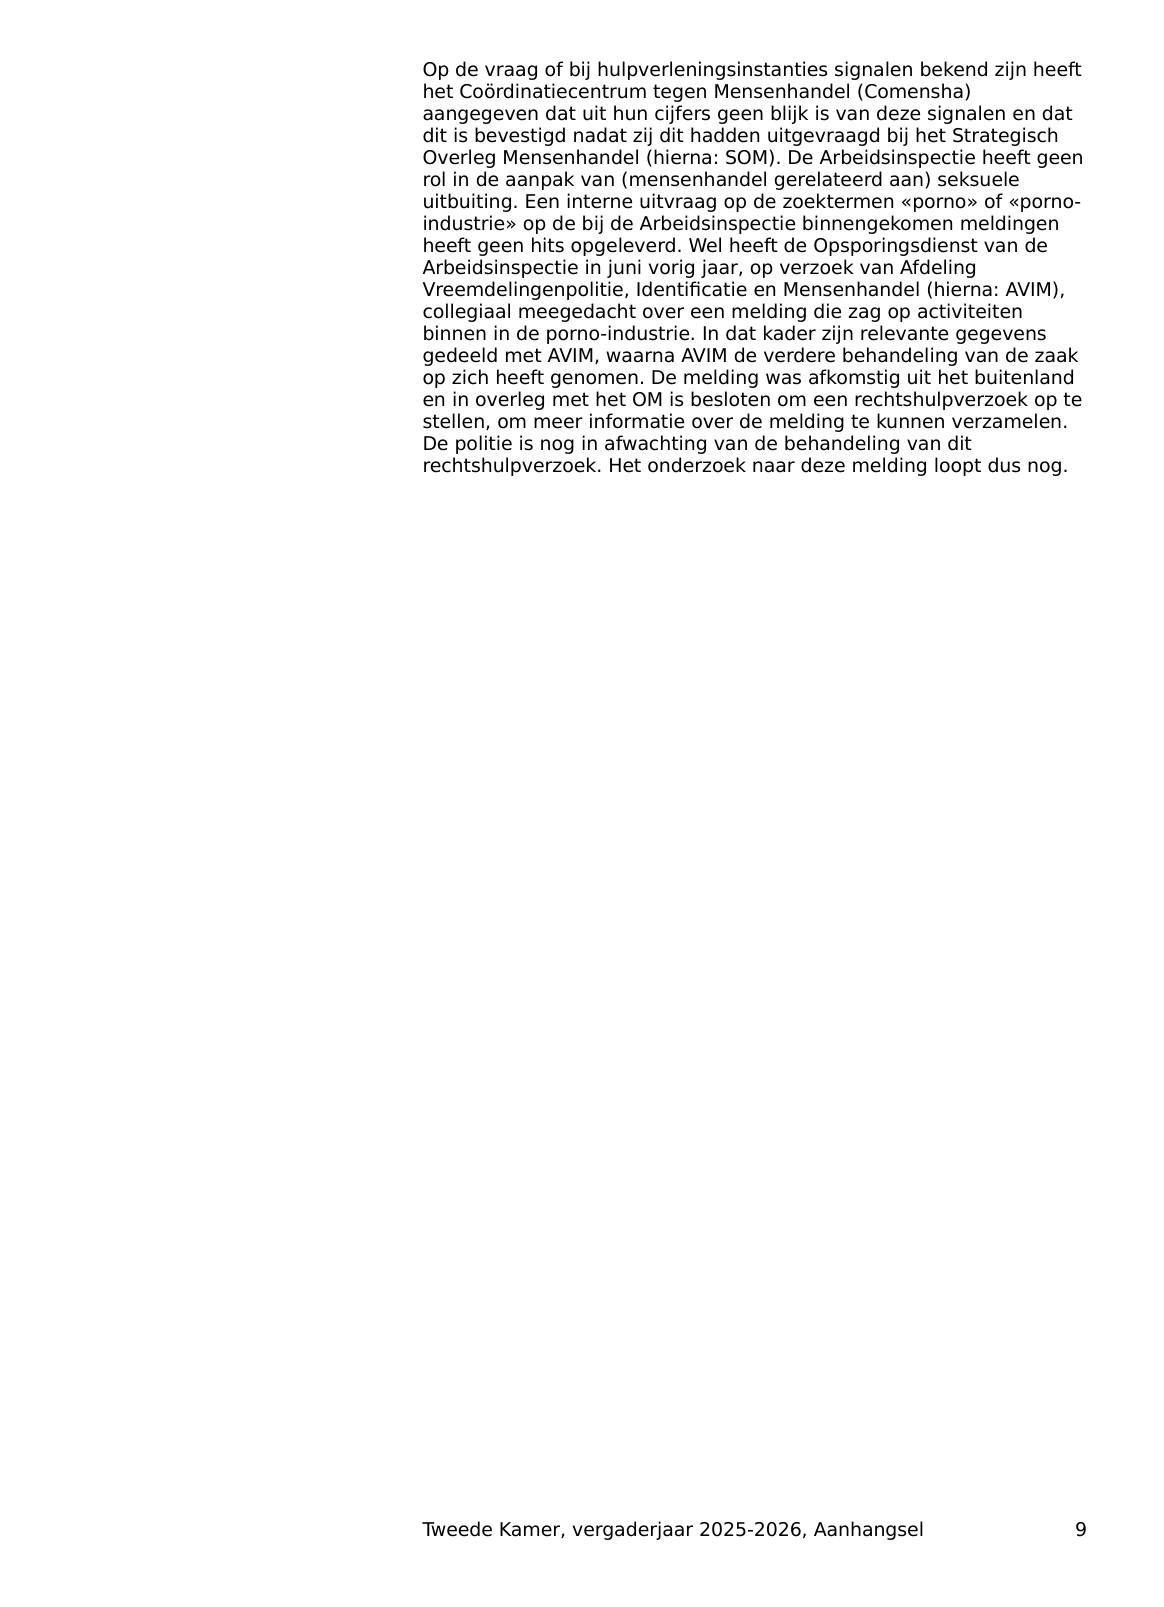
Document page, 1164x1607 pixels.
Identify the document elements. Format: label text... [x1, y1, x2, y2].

text Op de vraag of bij hulpverleningsinstanties signalen bekend zijn heeft het Coördinatiecentrum tegen Mensenhandel (Comensha) aangegeven dat uit hun cijfers geen blijk is van deze signalen en dat dit is bevestigd nadat zij dit hadden uitgevraagd bij het Strategisch Overleg Mensenhandel (hierna: SOM). De Arbeidsinspectie heeft geen rol in de aanpak van (mensenhandel gerelateerd aan) seksuele uitbuiting. Een interne uitvraag op de zoektermen «porno» of «porno-industrie» op de bij de Arbeidsinspectie binnengekomen meldingen heeft geen hits opgeleverd. Wel heeft de Opsporingsdienst van de Arbeidsinspectie in juni vorig jaar, op verzoek van Afdeling Vreemdelingenpolitie, Identificatie en Mensenhandel (hierna: AVIM), collegiaal meegedacht over een melding die zag op activiteiten binnen in de porno-industrie. In dat kader zijn relevante gegevens gedeeld met AVIM, waarna AVIM de verdere behandeling van de zaak op zich heeft genomen. De melding was afkomstig uit het buitenland en in overleg met het OM is besloten om een rechtshulpverzoek op te stellen, om meer informatie over de melding te kunnen verzamelen. De politie is nog in afwachting van de behandeling van dit rechtshulpverzoek. Het onderzoek naar deze melding loopt dus nog. [422, 59, 1087, 477]
